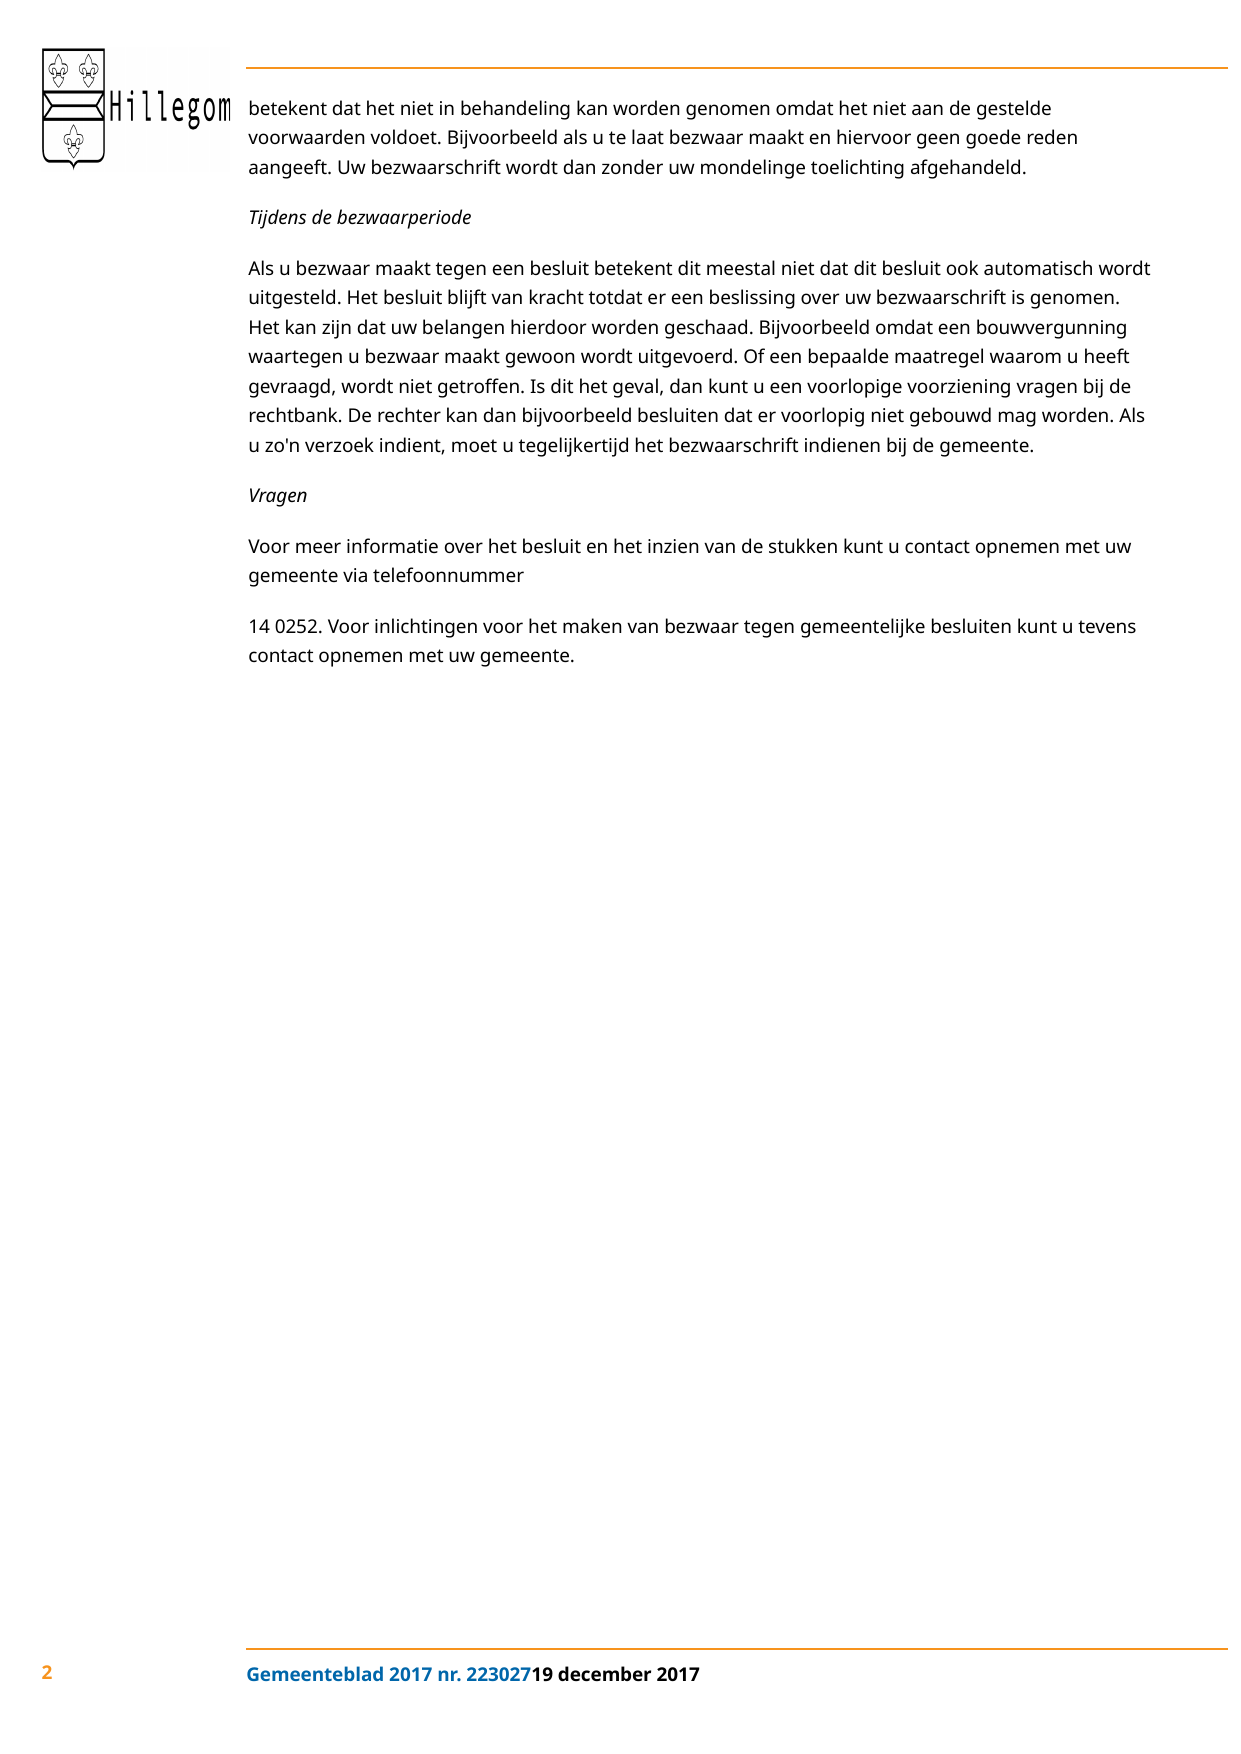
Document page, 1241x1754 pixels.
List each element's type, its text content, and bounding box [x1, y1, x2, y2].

text Tijdens de bezwaarperiode [248, 204, 1152, 230]
picture [41, 47, 231, 172]
text Vragen [248, 483, 1152, 508]
text 14 0252. Voor inlichtingen voor het maken van bezwaar tegen gemeentelijke besluiten kunt u tevens contact opnemen met uw gemeente. [248, 613, 1152, 668]
text Als u bezwaar maakt tegen een besluit betekent dit meestal niet dat dit besluit ook automatisch wordt uitgesteld. Het besluit blijft van kracht totdat er een beslissing over uw bezwaarschrift is genomen. Het kan zijn dat uw belangen hierdoor worden geschaad. Bijvoorbeeld omdat een bouwvergunning waartegen u bezwaar maakt gewoon wordt uitgevoerd. Of een bepaalde maatregel waarom u heeft gevraagd, wordt niet getroffen. Is dit het geval, dan kunt u een voorlopige voorziening vragen bij de rechtbank. De rechter kan dan bijvoorbeeld besluiten dat er voorlopig niet gebouwd mag worden. Als u zo'n verzoek indient, moet u tegelijkertijd het bezwaarschrift indienen bij de gemeente. [248, 255, 1152, 458]
text Voor meer informatie over het besluit en het inzien van de stukken kunt u contact opnemen met uw gemeente via telefoonnummer [248, 533, 1152, 588]
text betekent dat het niet in behandeling kan worden genomen omdat het niet aan de gestelde voorwaarden voldoet. Bijvoorbeeld als u te laat bezwaar maakt en hiervoor geen goede reden aangeeft. Uw bezwaarschrift wordt dan zonder uw mondelinge toelichting afgehandeld. [248, 95, 1152, 180]
